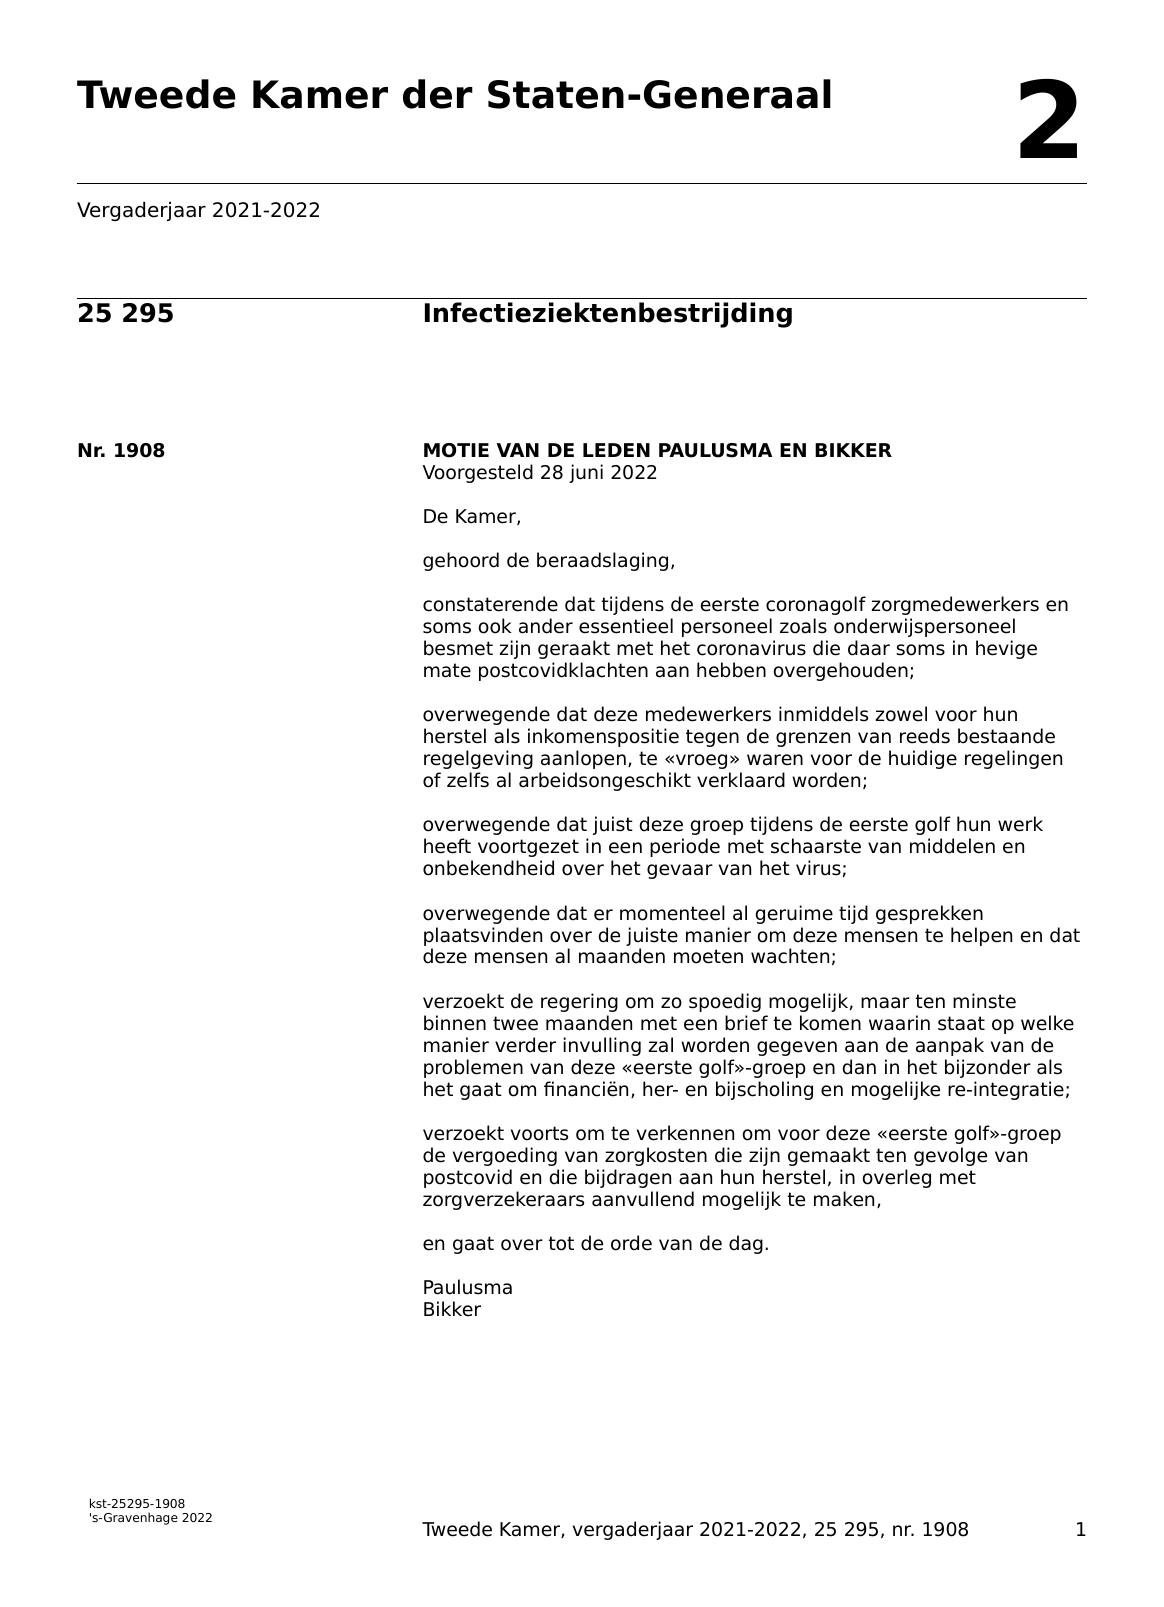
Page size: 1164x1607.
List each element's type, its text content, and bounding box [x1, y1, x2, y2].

text en gaat over tot de orde van de dag. [422, 1233, 1087, 1255]
text De Kamer, [422, 506, 1087, 528]
text verzoekt voorts om te verkennen om voor deze «eerste golf»-groep de vergoeding van zorgkosten die zijn gemaakt ten gevolge van postcovid en die bijdragen aan hun herstel, in overleg met zorgverzekeraars aanvullend mogelijk te maken, [422, 1123, 1087, 1211]
text Paulusma [422, 1277, 1087, 1299]
subtitle Nr. 1908 MOTIE VAN DE LEDEN PAULUSMA EN BIKKER [77, 440, 1087, 462]
text Voorgesteld 28 juni 2022 [422, 462, 1087, 484]
table_header Tweede Kamer der Staten-Generaal [77, 59, 886, 183]
text constaterende dat tijdens de eerste coronagolf zorgmedewerkers en soms ook ander essentieel personeel zoals onderwijspersoneel besmet zijn geraakt met het coronavirus die daar soms in hevige mate postcovidklachten aan hebben overgehouden; [422, 594, 1087, 682]
text kst-25295-1908 [88, 1497, 323, 1511]
text overwegende dat juist deze groep tijdens de eerste golf hun werk heeft voortgezet in een periode met schaarste van middelen en onbekendheid over het gevaar van het virus; [422, 814, 1087, 880]
text overwegende dat er momenteel al geruime tijd gesprekken plaatsvinden over de juiste manier om deze mensen te helpen en dat deze mensen al maanden moeten wachten; [422, 902, 1087, 968]
table_cell Vergaderjaar 2021-2022 [77, 184, 1087, 298]
table_header 2 [886, 59, 1087, 183]
text gehoord de beraadslaging, [422, 550, 1087, 572]
text overwegende dat deze medewerkers inmiddels zowel voor hun herstel als inkomenspositie tegen de grenzen van reeds bestaande regelgeving aanlopen, te «vroeg» waren voor de huidige regelingen of zelfs al arbeidsongeschikt verklaard worden; [422, 704, 1087, 792]
subtitle 25 295 Infectieziektenbestrijding [77, 299, 1087, 329]
text 's-Gravenhage 2022 [88, 1511, 323, 1525]
text verzoekt de regering om zo spoedig mogelijk, maar ten minste binnen twee maanden met een brief te komen waarin staat op welke manier verder invulling zal worden gegeven aan de aanpak van de problemen van deze «eerste golf»-groep en dan in het bijzonder als het gaat om financiën, her- en bijscholing en mogelijke re-integratie; [422, 991, 1087, 1101]
text Bikker [422, 1299, 1087, 1321]
